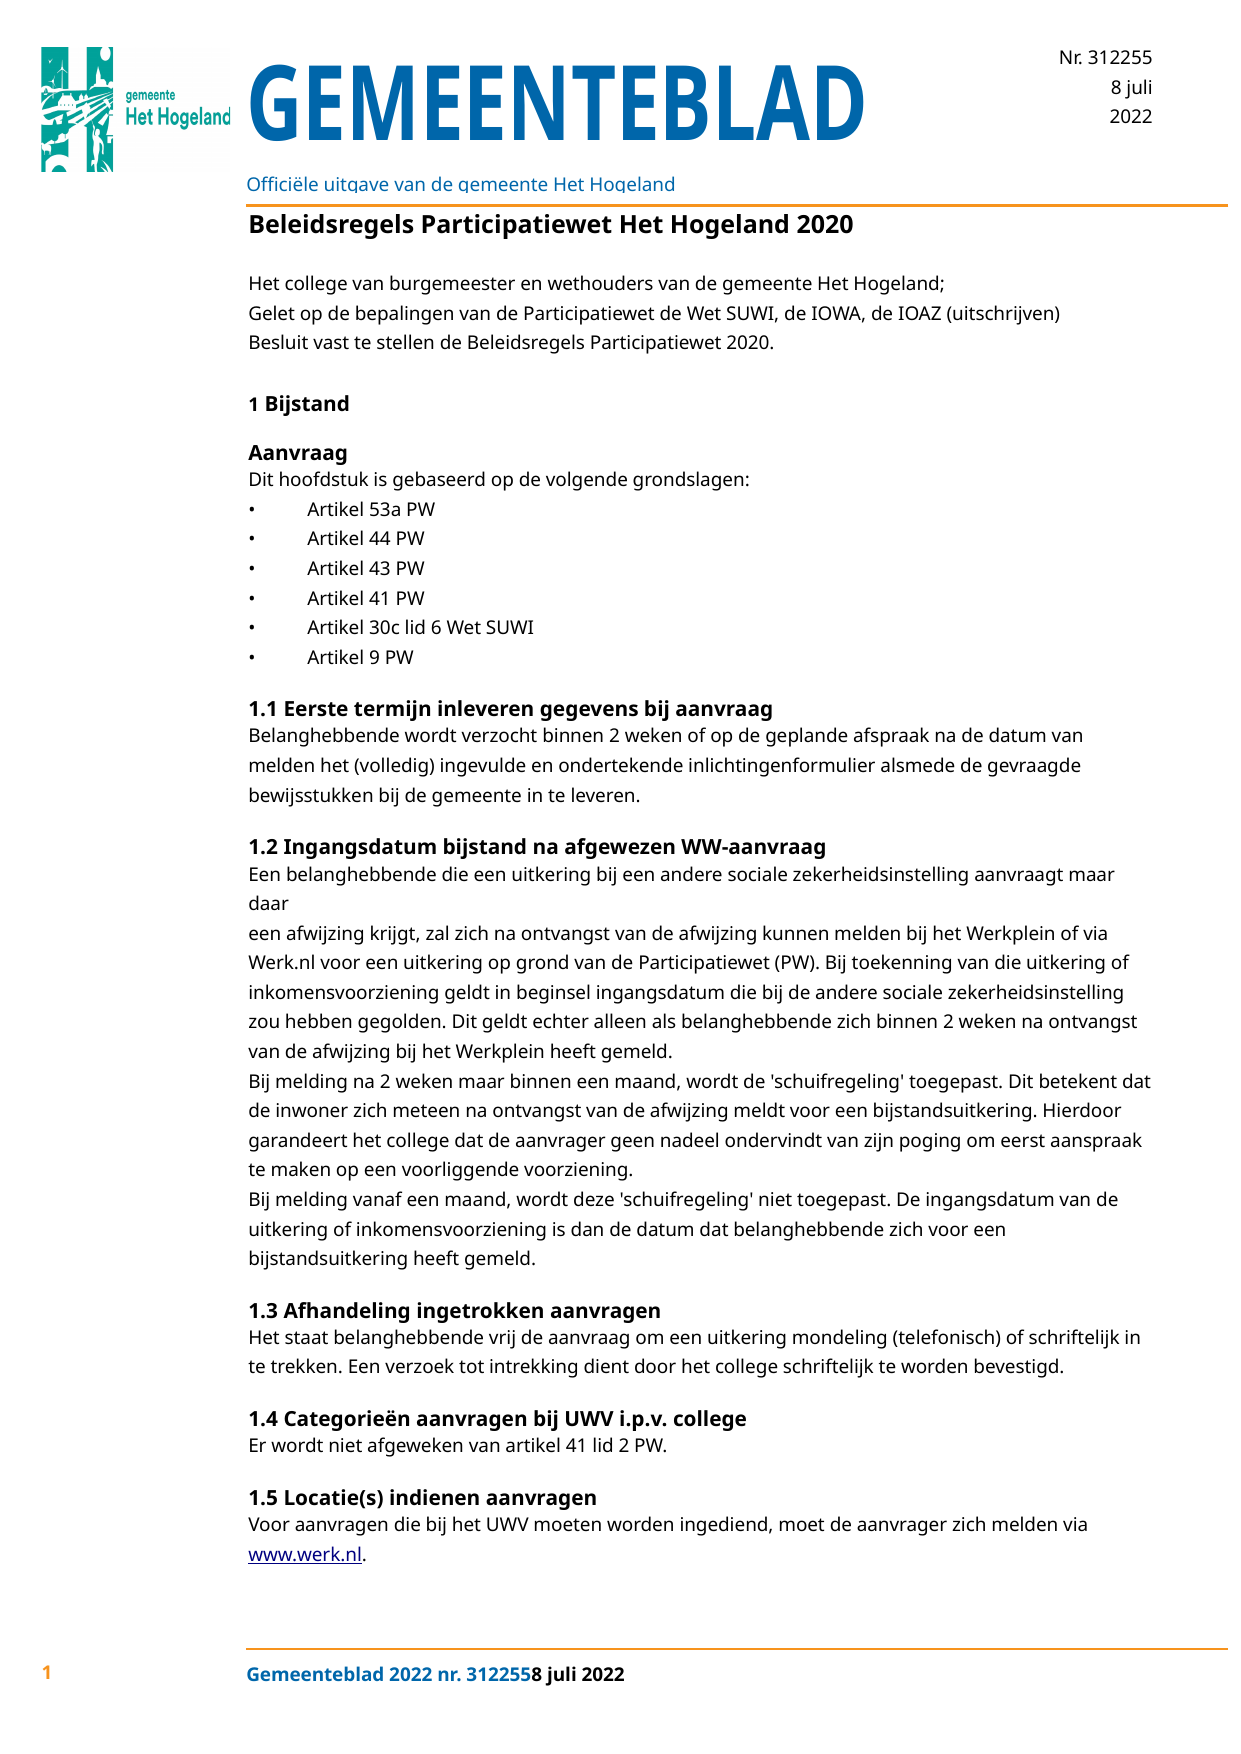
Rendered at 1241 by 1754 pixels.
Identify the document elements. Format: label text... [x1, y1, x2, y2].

text Het college van burgemeester en wethouders van de gemeente Het Hogeland; [248, 270, 1152, 296]
picture [41, 47, 231, 172]
text Gelet op de bepalingen van de Participatiewet de Wet SUWI, de IOWA, de IOAZ (uitschrijven) [248, 300, 1152, 326]
text Aanvraag [248, 438, 1152, 466]
text Bij melding vanaf een maand, wordt deze 'schuifregeling' niet toegepast. De ingangsdatum van de [248, 1186, 1152, 1212]
text 1 Bijstand [248, 389, 1152, 417]
text 1.2 Ingangsdatum bijstand na afgewezen WW-aanvraag [248, 832, 1152, 861]
text Het staat belanghebbende vrij de aanvraag om een uitkering mondeling (telefonisch) of schriftelijk in te trekken. Een verzoek tot intrekking dient door het college schriftelijk te worden bevestigd. [248, 1324, 1152, 1379]
text Bij melding na 2 weken maar binnen een maand, wordt de 'schuifregeling' toegepast. Dit betekent dat de inwoner zich meteen na ontvangst van de afwijzing meldt voor een bijstandsuitkering. Hierdoor garandeert het college dat de aanvrager geen nadeel ondervindt van zijn poging om eerst aanspraak te maken op een voorliggende voorziening. [248, 1068, 1152, 1182]
text Belanghebbende wordt verzocht binnen 2 weken of op de geplande afspraak na de datum van melden het (volledig) ingevulde en ondertekende inlichtingenformulier alsmede de gevraagde bewijsstukken bij de gemeente in te leveren. [248, 723, 1152, 808]
list Artikel 9 PW [248, 644, 1152, 669]
list Artikel 41 PW [248, 585, 1152, 610]
text Besluit vast te stellen de Beleidsregels Participatiewet 2020. [248, 329, 1152, 355]
text 1.3 Afhandeling ingetrokken aanvragen [248, 1296, 1152, 1324]
text Een belanghebbende die een uitkering bij een andere sociale zekerheidsinstelling aanvraagt maar daar [248, 861, 1152, 916]
text Dit hoofdstuk is gebaseerd op de volgende grondslagen: [248, 466, 1152, 492]
text Beleidsregels Participatiewet Het Hogeland 2020 [248, 207, 1152, 241]
text 1.1 Eerste termijn inleveren gegevens bij aanvraag [248, 694, 1152, 723]
list Artikel 53a PW [248, 496, 1152, 522]
text Voor aanvragen die bij het UWV moeten worden ingediend, moet de aanvrager zich melden via www.werk.nl. [248, 1511, 1152, 1567]
text 1.4 Categorieën aanvragen bij UWV i.p.v. college [248, 1404, 1152, 1433]
text uitkering of inkomensvoorziening is dan de datum dat belanghebbende zich voor een bijstandsuitkering heeft gemeld. [248, 1216, 1152, 1271]
list Artikel 43 PW [248, 555, 1152, 581]
text 1.5 Locatie(s) indienen aanvragen [248, 1483, 1152, 1511]
list Artikel 30c lid 6 Wet SUWI [248, 614, 1152, 640]
list Artikel 44 PW [248, 526, 1152, 551]
text een afwijzing krijgt, zal zich na ontvangst van de afwijzing kunnen melden bij het Werkplein of via Werk.nl voor een uitkering op grond van de Participatiewet (PW). Bij toekenning van die uitkering of inkomensvoorziening geldt in beginsel ingangsdatum die bij de andere sociale zekerheidsinstelling zou hebben gegolden. Dit geldt echter alleen als belanghebbende zich binnen 2 weken na ontvangst van de afwijzing bij het Werkplein heeft gemeld. [248, 920, 1152, 1064]
text Er wordt niet afgeweken van artikel 41 lid 2 PW. [248, 1433, 1152, 1458]
